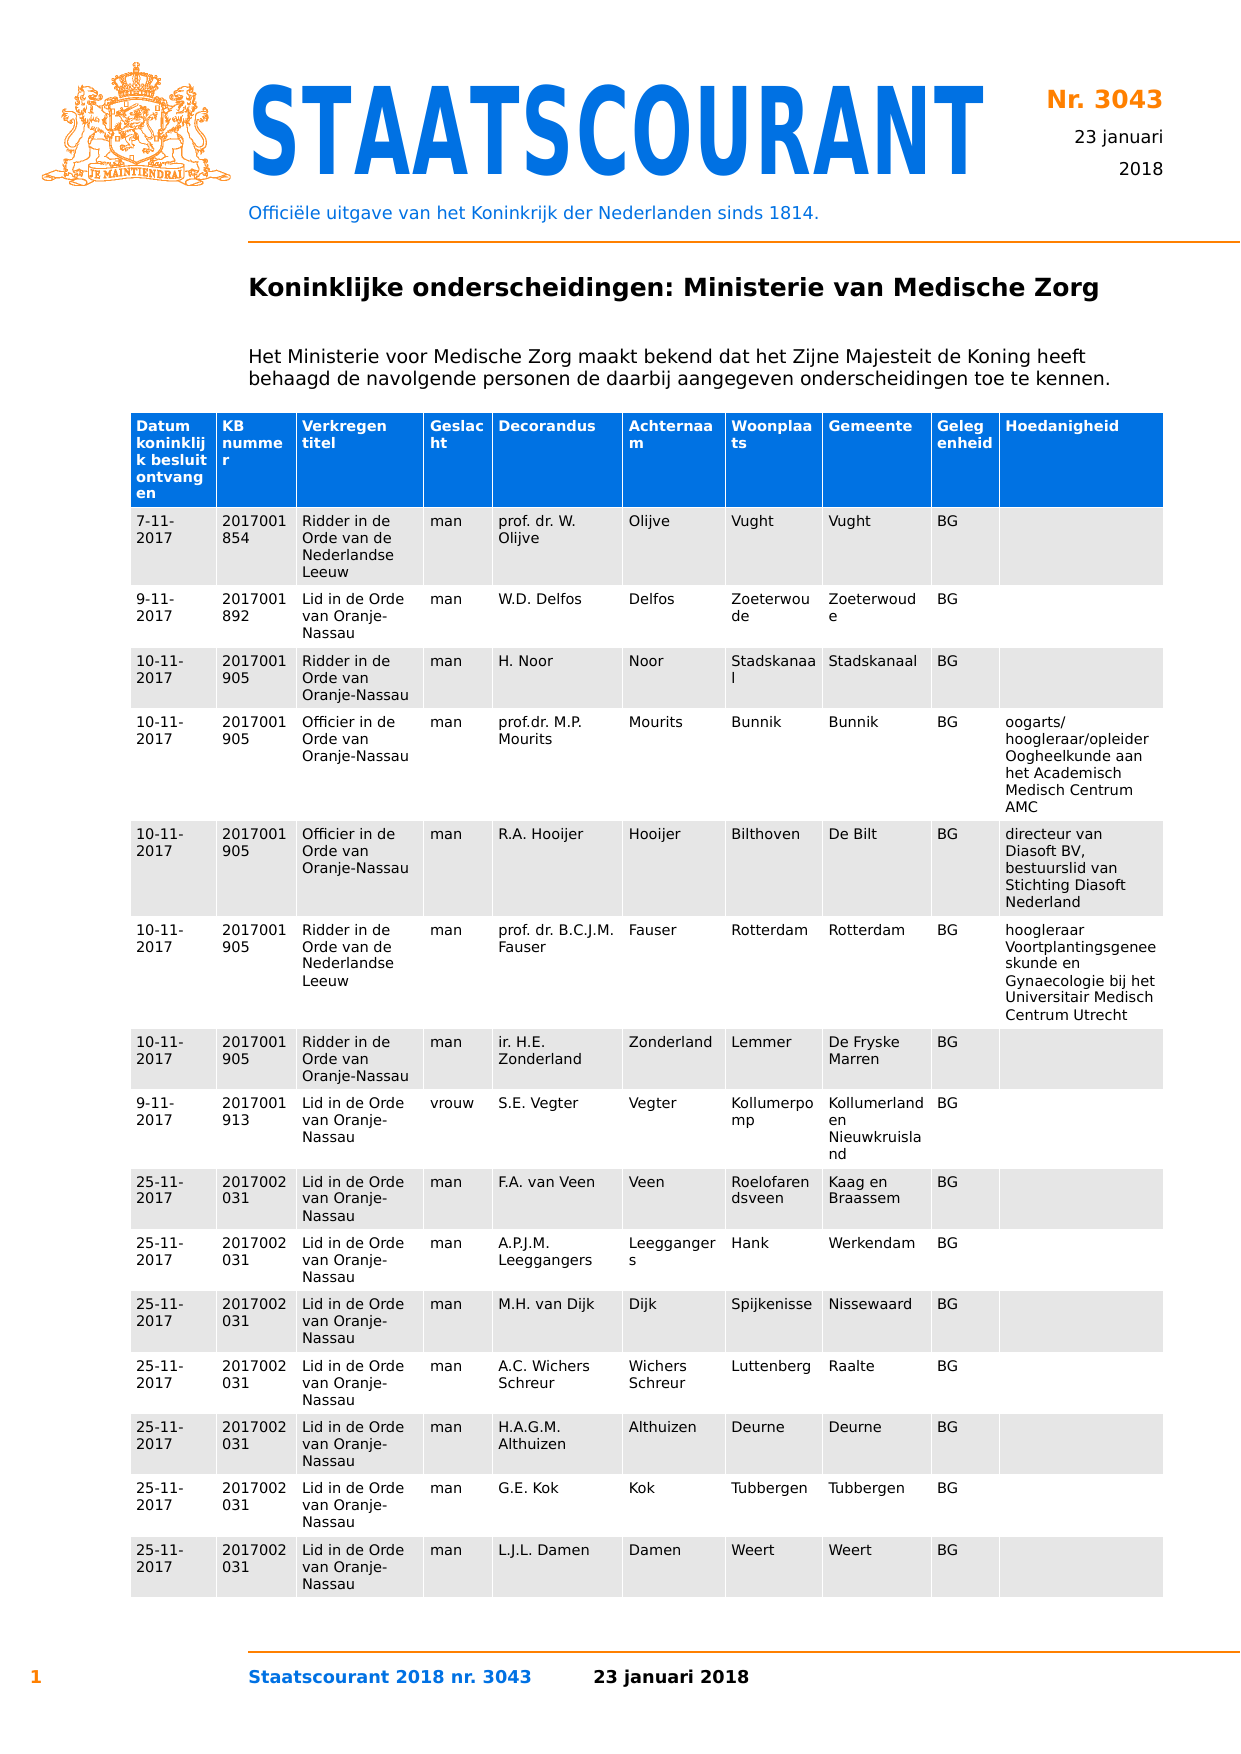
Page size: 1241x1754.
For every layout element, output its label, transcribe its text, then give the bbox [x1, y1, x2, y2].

table_cell man [424, 648, 492, 708]
table_header Hoedanigheid [1000, 413, 1163, 507]
table_cell BG [932, 508, 999, 585]
table_cell H.A.G.M. Althuizen [493, 1414, 622, 1474]
table_cell Officier in de Orde van Oranje-Nassau [297, 709, 423, 820]
table_header Verkregen titel [297, 413, 423, 507]
table_cell Lemmer [726, 1029, 822, 1089]
table_cell Zoeterwoude [823, 586, 931, 647]
table_cell Lid in de Orde van Oranje-Nassau [297, 1476, 423, 1536]
table_header Gemeente [823, 413, 931, 507]
table_cell directeur van Diasoft BV, bestuurslid van Stichting Diasoft Nederland [1000, 821, 1163, 916]
table_cell Leeggangers [623, 1230, 725, 1290]
table_cell M.H. van Dijk [493, 1291, 622, 1352]
table_cell Deurne [726, 1414, 822, 1474]
table_cell Zonderland [623, 1029, 725, 1089]
table_cell prof.dr. M.P. Mourits [493, 709, 622, 820]
table_cell Noor [623, 648, 725, 708]
table_cell De Fryske Marren [823, 1029, 931, 1089]
table_cell [1000, 1414, 1163, 1474]
table_cell BG [932, 1537, 999, 1597]
table_header Gelegenheid [932, 413, 999, 507]
table_cell Stadskanaal [726, 648, 822, 708]
table_cell Roelofarendsveen [726, 1169, 822, 1229]
table_cell 9-11-2017 [131, 586, 216, 647]
table_cell Rotterdam [823, 917, 931, 1028]
table_cell BG [932, 917, 999, 1028]
table_cell [1000, 1230, 1163, 1290]
table_cell BG [932, 1090, 999, 1168]
table_cell De Bilt [823, 821, 931, 916]
table_cell [1000, 508, 1163, 585]
table_cell man [424, 821, 492, 916]
table_header Woonplaats [726, 413, 822, 507]
table_cell Rotterdam [726, 917, 822, 1028]
table_cell Lid in de Orde van Oranje-Nassau [297, 1291, 423, 1352]
table_cell 10-11-2017 [131, 1029, 216, 1089]
table_cell hoogleraar Voortplantingsgeneeskunde en Gynaecologie bij het Universitair Medisch Centrum Utrecht [1000, 917, 1163, 1028]
table_cell A.P.J.M. Leeggangers [493, 1230, 622, 1290]
table_cell [1000, 1353, 1163, 1413]
table_cell Vught [726, 508, 822, 585]
table_cell Dijk [623, 1291, 725, 1352]
table_cell Officiële uitgave van het Koninkrijk der Nederlanden sinds 1814. [248, 203, 1240, 241]
table_cell 2017002031 [217, 1230, 296, 1290]
table_cell Nissewaard [823, 1291, 931, 1352]
table_cell BG [932, 1353, 999, 1413]
table_cell BG [932, 1029, 999, 1089]
table_cell [1000, 1090, 1163, 1168]
table_cell Bunnik [726, 709, 822, 820]
table_cell BG [932, 648, 999, 708]
table_cell Tubbergen [823, 1476, 931, 1536]
table_cell BG [932, 709, 999, 820]
table_cell Werkendam [823, 1230, 931, 1290]
table_cell [1000, 1169, 1163, 1229]
subtitle Koninklijke onderscheidingen: Ministerie van Medische Zorg [248, 273, 1163, 302]
table_cell man [424, 1537, 492, 1597]
table_cell S.E. Vegter [493, 1090, 622, 1168]
table_cell W.D. Delfos [493, 586, 622, 647]
table_cell 2017001905 [217, 821, 296, 916]
table_header KB nummer [217, 413, 296, 507]
table_cell 25-11-2017 [131, 1476, 216, 1536]
table_cell Lid in de Orde van Oranje-Nassau [297, 1414, 423, 1474]
table_cell 2017001905 [217, 1029, 296, 1089]
table_cell 25-11-2017 [131, 1414, 216, 1474]
table_cell man [424, 709, 492, 820]
table_cell 2017002031 [217, 1537, 296, 1597]
table_cell Damen [623, 1537, 725, 1597]
table_cell 25-11-2017 [131, 1230, 216, 1290]
table_cell BG [932, 1476, 999, 1536]
table_cell 2017001905 [217, 709, 296, 820]
table_cell Veen [623, 1169, 725, 1229]
table_cell 2018 [998, 153, 1240, 203]
table_cell prof. dr. W. Olijve [493, 508, 622, 585]
text Het Ministerie voor Medische Zorg maakt bekend dat het Zijne Majesteit de Koning heeft behaagd de navolgende personen de daarbij aangegeven onderscheidingen toe te kennen. [248, 346, 1163, 390]
table_cell vrouw [424, 1090, 492, 1168]
table_cell Olijve [623, 508, 725, 585]
table_cell A.C. Wichers Schreur [493, 1353, 622, 1413]
table_cell 2017001905 [217, 917, 296, 1028]
table_cell 25-11-2017 [131, 1291, 216, 1352]
table_cell Deurne [823, 1414, 931, 1474]
table_cell 2017002031 [217, 1291, 296, 1352]
table_cell BG [932, 1291, 999, 1352]
table_cell Stadskanaal [823, 648, 931, 708]
table_cell 2017002031 [217, 1414, 296, 1474]
table_cell L.J.L. Damen [493, 1537, 622, 1597]
table_cell 2017001905 [217, 648, 296, 708]
table_cell Ridder in de Orde van de Nederlandse Leeuw [297, 508, 423, 585]
table_cell man [424, 508, 492, 585]
table_cell 2017001913 [217, 1090, 296, 1168]
table_cell man [424, 917, 492, 1028]
picture [41, 62, 231, 186]
table_cell Spijkenisse [726, 1291, 822, 1352]
table_cell Wichers Schreur [623, 1353, 725, 1413]
table_cell BG [932, 586, 999, 647]
table_cell [1000, 1291, 1163, 1352]
table_cell 2017002031 [217, 1353, 296, 1413]
table_cell Raalte [823, 1353, 931, 1413]
table_cell man [424, 1029, 492, 1089]
table_cell Weert [726, 1537, 822, 1597]
table_cell prof. dr. B.C.J.M. Fauser [493, 917, 622, 1028]
table_cell 9-11-2017 [131, 1090, 216, 1168]
table_cell Officier in de Orde van Oranje-Nassau [297, 821, 423, 916]
table_cell H. Noor [493, 648, 622, 708]
table_cell [1000, 586, 1163, 647]
table_cell Kollumerpomp [726, 1090, 822, 1168]
table_cell Kollumerland en Nieuwkruisland [823, 1090, 931, 1168]
table_cell BG [932, 1414, 999, 1474]
table_cell Zoeterwoude [726, 586, 822, 647]
table_cell Tubbergen [726, 1476, 822, 1536]
table_cell Kok [623, 1476, 725, 1536]
table_cell F.A. van Veen [493, 1169, 622, 1229]
table_cell [1000, 1537, 1163, 1597]
table_cell BG [932, 821, 999, 916]
table_cell BG [932, 1169, 999, 1229]
table_cell man [424, 1353, 492, 1413]
table_header [25, 62, 248, 241]
table_cell man [424, 586, 492, 647]
table_cell Ridder in de Orde van Oranje-Nassau [297, 648, 423, 708]
table_cell [1000, 1029, 1163, 1089]
table_cell Bunnik [823, 709, 931, 820]
table_cell Lid in de Orde van Oranje-Nassau [297, 1353, 423, 1413]
table_cell 2017001854 [217, 508, 296, 585]
table_cell oogarts/hoogleraar/opleider Oogheelkunde aan het Academisch Medisch Centrum AMC [1000, 709, 1163, 820]
table_cell Lid in de Orde van Oranje-Nassau [297, 1169, 423, 1229]
table_cell Kaag en Braassem [823, 1169, 931, 1229]
table_cell [1000, 648, 1163, 708]
table_cell Delfos [623, 586, 725, 647]
table_cell R.A. Hooijer [493, 821, 622, 916]
table_cell Fauser [623, 917, 725, 1028]
table_cell [1000, 1476, 1163, 1536]
table_cell man [424, 1291, 492, 1352]
table_cell man [424, 1169, 492, 1229]
table_cell Hank [726, 1230, 822, 1290]
table_cell 10-11-2017 [131, 709, 216, 820]
table_cell Bilthoven [726, 821, 822, 916]
table_cell BG [932, 1230, 999, 1290]
table_cell 10-11-2017 [131, 917, 216, 1028]
table_header Geslacht [424, 413, 492, 507]
table_cell 10-11-2017 [131, 821, 216, 916]
table_cell Vegter [623, 1090, 725, 1168]
table_cell Vught [823, 508, 931, 585]
table_cell Weert [823, 1537, 931, 1597]
table_header Decorandus [493, 413, 622, 507]
table_header STAATSCOURANT [248, 62, 998, 203]
table_header Achternaam [623, 413, 725, 507]
table_cell Lid in de Orde van Oranje-Nassau [297, 586, 423, 647]
table_cell Ridder in de Orde van de Nederlandse Leeuw [297, 917, 423, 1028]
table_cell man [424, 1414, 492, 1474]
table_cell 25-11-2017 [131, 1169, 216, 1229]
table_cell Althuizen [623, 1414, 725, 1474]
table_header Datum koninklijk besluit ontvangen [131, 413, 216, 507]
table_cell Lid in de Orde van Oranje-Nassau [297, 1090, 423, 1168]
table_cell ir. H.E. Zonderland [493, 1029, 622, 1089]
table_cell Mourits [623, 709, 725, 820]
table_cell man [424, 1230, 492, 1290]
table_cell 2017002031 [217, 1476, 296, 1536]
table_cell 2017001892 [217, 586, 296, 647]
table_cell man [424, 1476, 492, 1536]
table_cell 23 januari [998, 121, 1240, 153]
table_cell 10-11-2017 [131, 648, 216, 708]
table_cell Ridder in de Orde van Oranje-Nassau [297, 1029, 423, 1089]
table_cell Lid in de Orde van Oranje-Nassau [297, 1230, 423, 1290]
table_cell 25-11-2017 [131, 1353, 216, 1413]
table_cell 2017002031 [217, 1169, 296, 1229]
table_cell G.E. Kok [493, 1476, 622, 1536]
table_cell Luttenberg [726, 1353, 822, 1413]
table_header Nr. 3043 [998, 62, 1240, 121]
table_cell Lid in de Orde van Oranje-Nassau [297, 1537, 423, 1597]
table_cell Hooijer [623, 821, 725, 916]
table_cell 25-11-2017 [131, 1537, 216, 1597]
table_cell 7-11-2017 [131, 508, 216, 585]
